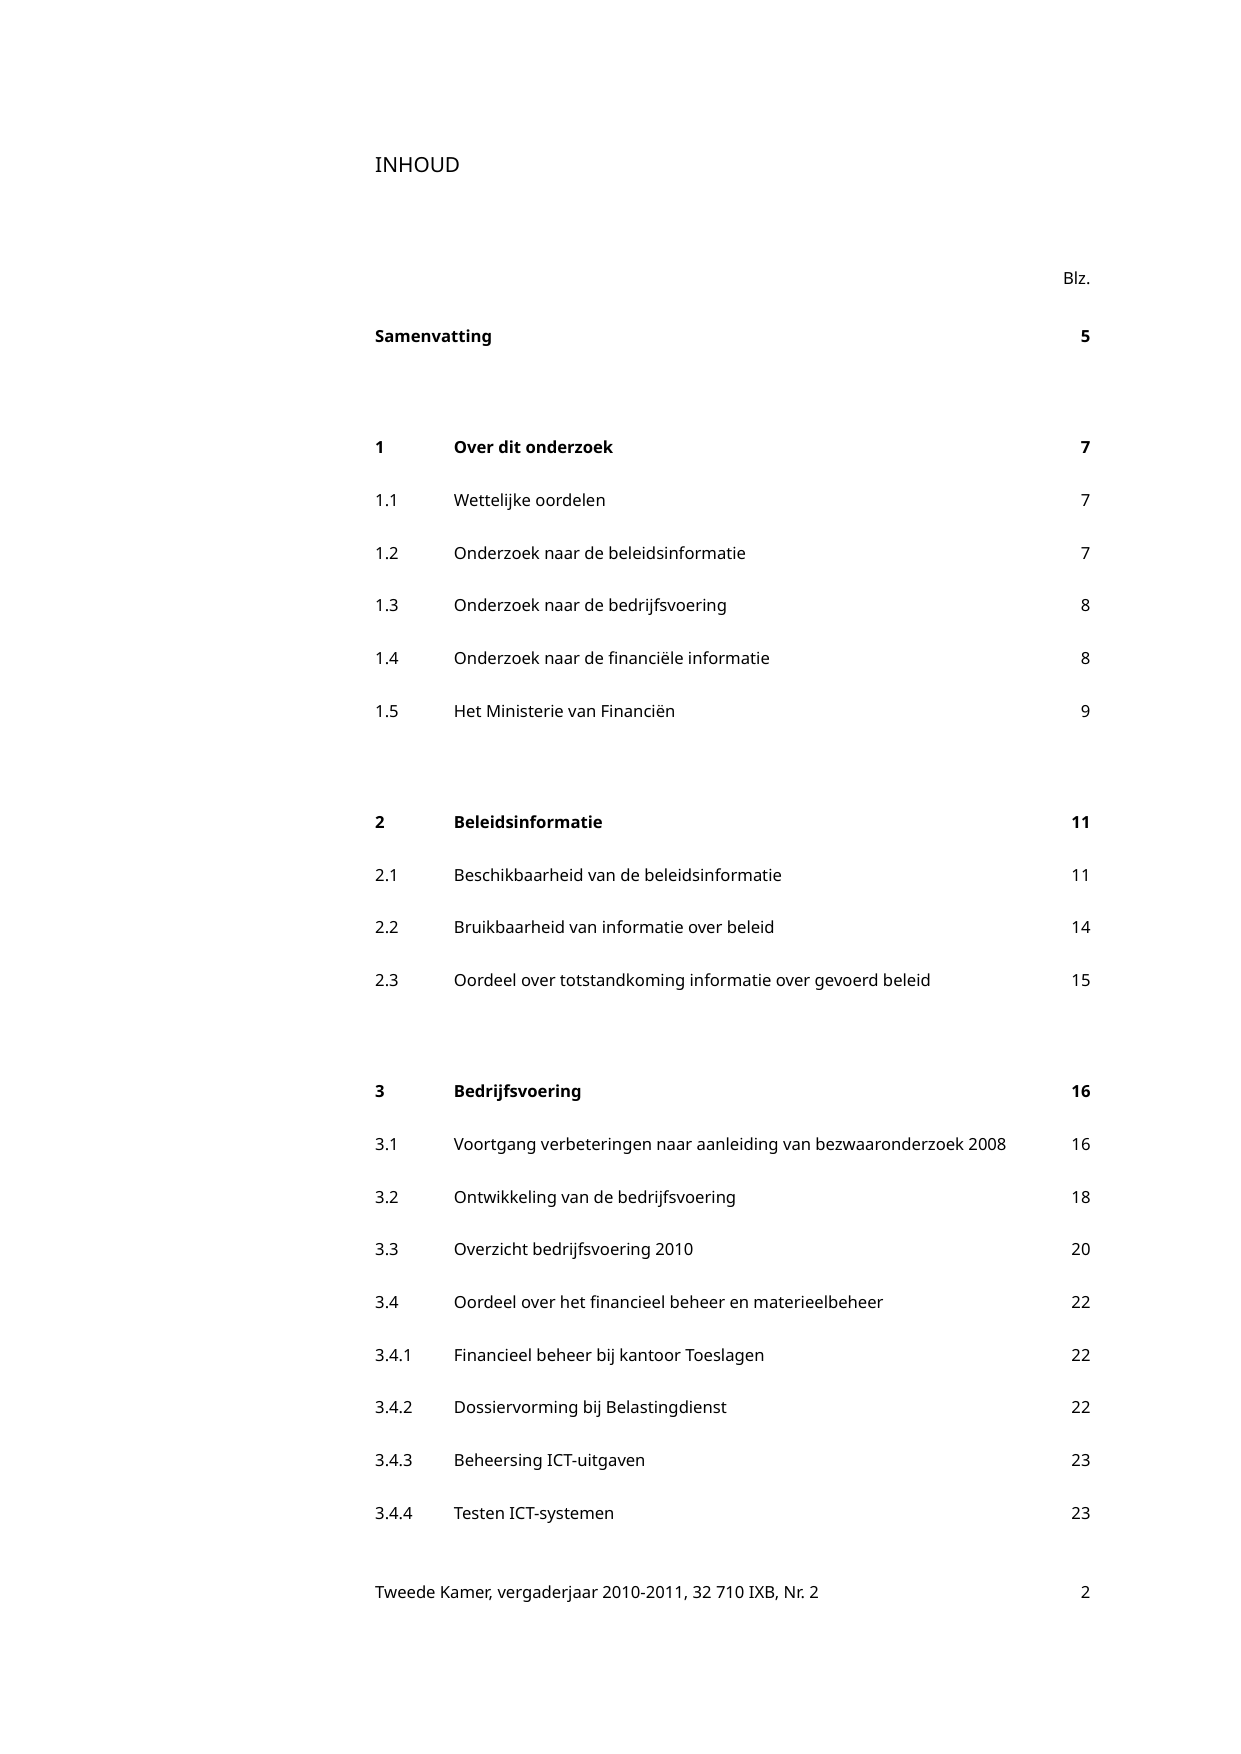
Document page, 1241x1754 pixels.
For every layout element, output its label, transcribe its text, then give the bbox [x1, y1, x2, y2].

table_cell 3.4.3 [375, 1449, 454, 1502]
table_cell 22 [1026, 1291, 1090, 1343]
table_cell 2.2 [375, 916, 454, 969]
table_cell 2 [375, 811, 454, 863]
table_cell Samenvatting [375, 325, 1026, 377]
table_cell Oordeel over totstandkoming informatie over gevoerd beleid [454, 969, 1026, 1021]
table_cell 2.3 [375, 969, 454, 1021]
table_cell 15 [1026, 969, 1090, 1021]
table_header Blz. [1026, 266, 1090, 325]
table_cell Dossiervorming bij Belastingdienst [454, 1396, 1026, 1449]
table_cell 20 [1026, 1238, 1090, 1291]
table_cell Voortgang verbeteringen naar aanleiding van bezwaaronderzoek 2008 [454, 1133, 1026, 1185]
table_cell [454, 752, 1026, 811]
table_cell 23 [1026, 1449, 1090, 1502]
table_cell 1 [375, 436, 454, 489]
table_cell [375, 1021, 454, 1080]
table_cell [1026, 378, 1090, 436]
table_cell 16 [1026, 1080, 1090, 1133]
table_cell 8 [1026, 594, 1090, 647]
table_cell 2.1 [375, 863, 454, 916]
table_header [454, 266, 1026, 325]
table_cell [454, 378, 1026, 436]
table_cell 3.4.2 [375, 1396, 454, 1449]
table_cell 1.2 [375, 541, 454, 594]
table_cell 14 [1026, 916, 1090, 969]
table_cell 23 [1026, 1502, 1090, 1524]
table_cell 22 [1026, 1344, 1090, 1396]
table_cell Beheersing ICT-uitgaven [454, 1449, 1026, 1502]
table_cell 9 [1026, 700, 1090, 752]
table_cell [375, 752, 454, 811]
table_cell 11 [1026, 811, 1090, 863]
table_cell 1.5 [375, 700, 454, 752]
table_cell Onderzoek naar de financiële informatie [454, 647, 1026, 699]
table_cell Het Ministerie van Financiën [454, 700, 1026, 752]
subtitle INHOUD [375, 150, 1090, 178]
table_cell 1.1 [375, 489, 454, 541]
table_cell 3.1 [375, 1133, 454, 1185]
table_cell 11 [1026, 863, 1090, 916]
table_cell 3.4.4 [375, 1502, 454, 1524]
table_header [375, 266, 454, 325]
table_cell 3.3 [375, 1238, 454, 1291]
table_cell 16 [1026, 1133, 1090, 1185]
table_cell 3.4.1 [375, 1344, 454, 1396]
table_cell Beleidsinformatie [454, 811, 1026, 863]
table_cell Wettelijke oordelen [454, 489, 1026, 541]
table_cell Ontwikkeling van de bedrijfsvoering [454, 1185, 1026, 1238]
table_cell [454, 1021, 1026, 1080]
table_cell 7 [1026, 541, 1090, 594]
table_cell Overzicht bedrijfsvoering 2010 [454, 1238, 1026, 1291]
table_cell Testen ICT-systemen [454, 1502, 1026, 1524]
table_cell 3.4 [375, 1291, 454, 1343]
table_cell Bedrijfsvoering [454, 1080, 1026, 1133]
table_cell Oordeel over het financieel beheer en materieelbeheer [454, 1291, 1026, 1343]
table_cell 3.2 [375, 1185, 454, 1238]
table_cell 18 [1026, 1185, 1090, 1238]
table_cell 5 [1026, 325, 1090, 377]
table_cell Bruikbaarheid van informatie over beleid [454, 916, 1026, 969]
table_cell 7 [1026, 489, 1090, 541]
table_cell 3 [375, 1080, 454, 1133]
table_cell Financieel beheer bij kantoor Toeslagen [454, 1344, 1026, 1396]
table_cell Beschikbaarheid van de beleidsinformatie [454, 863, 1026, 916]
table_cell Onderzoek naar de beleidsinformatie [454, 541, 1026, 594]
table_cell [1026, 1021, 1090, 1080]
table_cell Onderzoek naar de bedrijfsvoering [454, 594, 1026, 647]
table_cell 8 [1026, 647, 1090, 699]
table_cell 1.3 [375, 594, 454, 647]
table_cell [1026, 752, 1090, 811]
table_cell Over dit onderzoek [454, 436, 1026, 489]
table_cell 1.4 [375, 647, 454, 699]
table_cell 22 [1026, 1396, 1090, 1449]
table_cell 7 [1026, 436, 1090, 489]
table_cell [375, 378, 454, 436]
